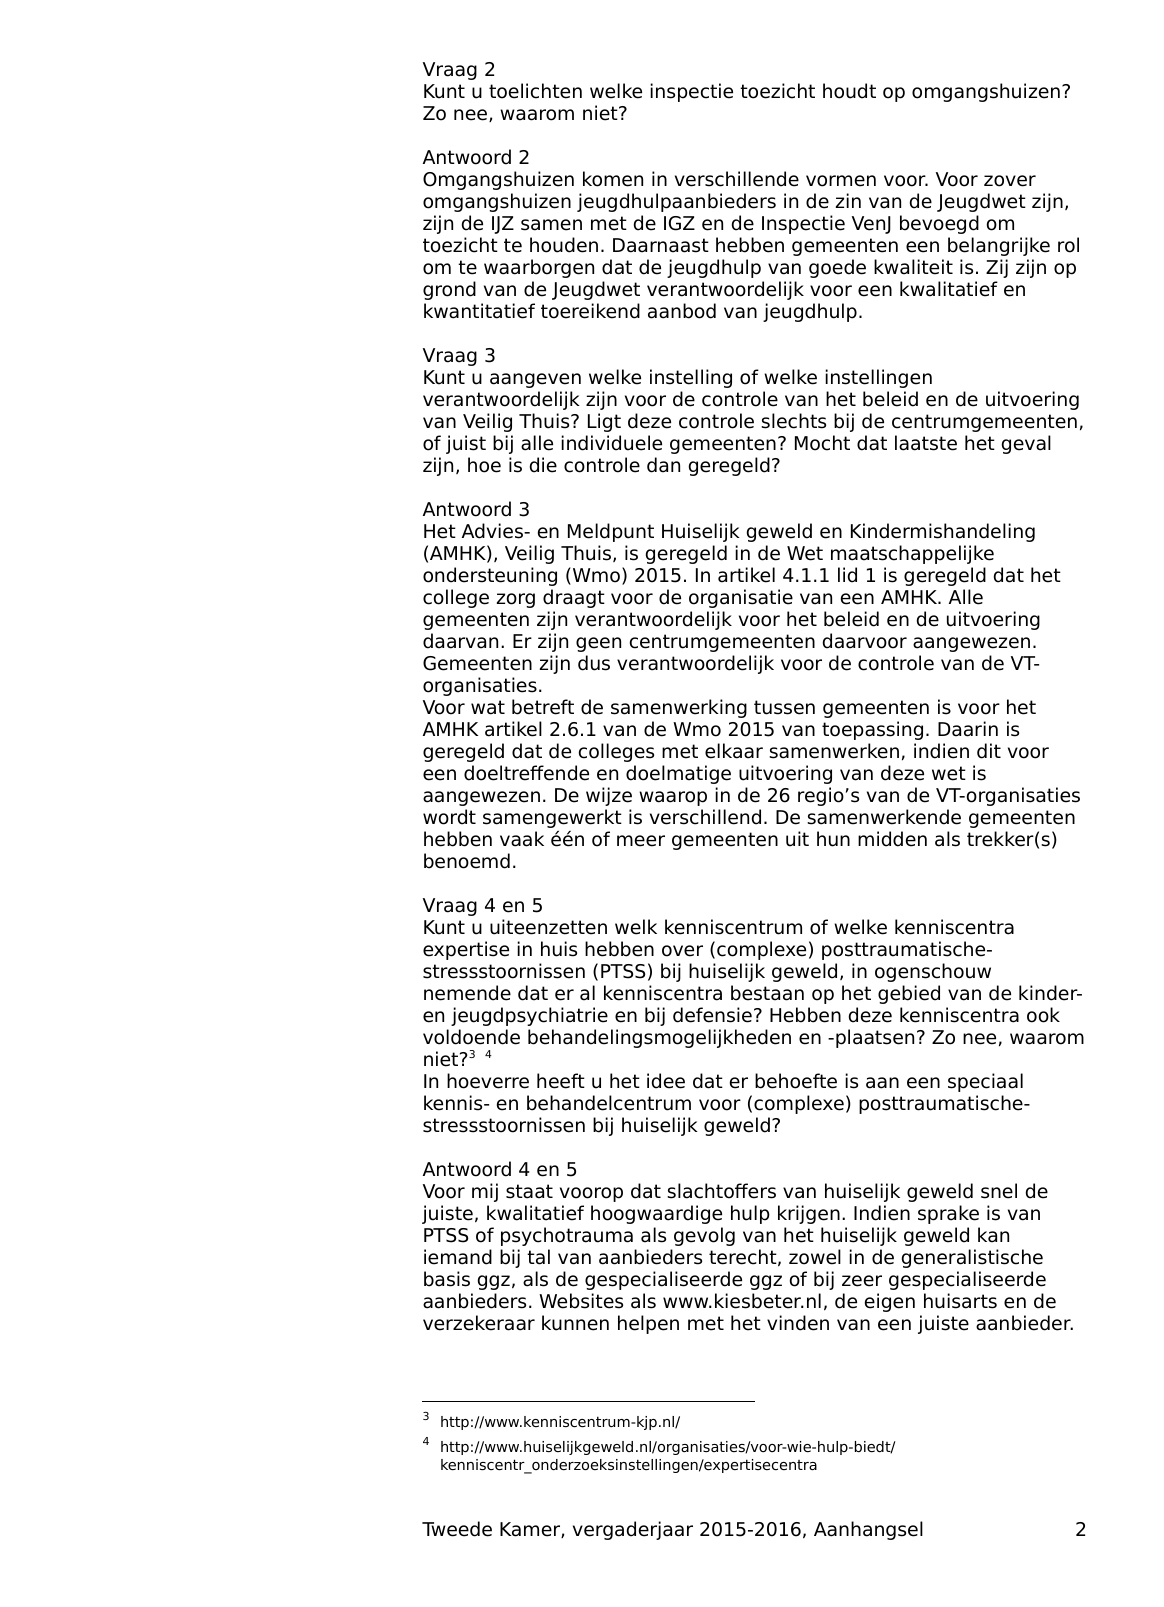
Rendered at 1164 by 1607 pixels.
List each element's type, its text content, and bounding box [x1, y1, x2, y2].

text Voor mij staat voorop dat slachtoffers van huiselijk geweld snel de juiste, kwalitatief hoogwaardige hulp krijgen. Indien sprake is van PTSS of psychotrauma als gevolg van het huiselijk geweld kan iemand bij tal van aanbieders terecht, zowel in de generalistische basis ggz, als de gespecialiseerde ggz of bij zeer gespecialiseerde aanbieders. Websites als www.kiesbeter.nl, de eigen huisarts en de verzekeraar kunnen helpen met het vinden van een juiste aanbieder. [422, 1181, 1087, 1335]
text Omgangshuizen komen in verschillende vormen voor. Voor zover omgangshuizen jeugdhulpaanbieders in de zin van de Jeugdwet zijn, zijn de IJZ samen met de IGZ en de Inspectie VenJ bevoegd om toezicht te houden. Daarnaast hebben gemeenten een belangrijke rol om te waarborgen dat de jeugdhulp van goede kwaliteit is. Zij zijn op grond van de Jeugdwet verantwoordelijk voor een kwalitatief en kwantitatief toereikend aanbod van jeugdhulp. [422, 169, 1087, 323]
text Vraag 4 en 5 [422, 895, 1087, 917]
text http://www.kenniscentrum-kjp.nl/ [422, 1410, 1087, 1432]
text Antwoord 4 en 5 [422, 1159, 1087, 1181]
text Kunt u aangeven welke instelling of welke instellingen verantwoordelijk zijn voor de controle van het beleid en de uitvoering van Veilig Thuis? Ligt deze controle slechts bij de centrumgemeenten, of juist bij alle individuele gemeenten? Mocht dat laatste het geval zijn, hoe is die controle dan geregeld? [422, 367, 1087, 477]
text Antwoord 3 [422, 499, 1087, 521]
text Kunt u toelichten welke inspectie toezicht houdt op omgangshuizen? Zo nee, waarom niet? [422, 81, 1087, 125]
text Vraag 2 [422, 59, 1087, 81]
text Het Advies- en Meldpunt Huiselijk geweld en Kindermishandeling (AMHK), Veilig Thuis, is geregeld in de Wet maatschappelijke ondersteuning (Wmo) 2015. In artikel 4.1.1 lid 1 is geregeld dat het college zorg draagt voor de organisatie van een AMHK. Alle gemeenten zijn verantwoordelijk voor het beleid en de uitvoering daarvan. Er zijn geen centrumgemeenten daarvoor aangewezen. Gemeenten zijn dus verantwoordelijk voor de controle van de VT-organisaties. [422, 521, 1087, 697]
text Voor wat betreft de samenwerking tussen gemeenten is voor het AMHK artikel 2.6.1 van de Wmo 2015 van toepassing. Daarin is geregeld dat de colleges met elkaar samenwerken, indien dit voor een doeltreffende en doelmatige uitvoering van deze wet is aangewezen. De wijze waarop in de 26 regio’s van de VT-organisaties wordt samengewerkt is verschillend. De samenwerkende gemeenten hebben vaak één of meer gemeenten uit hun midden als trekker(s) benoemd. [422, 697, 1087, 873]
text In hoeverre heeft u het idee dat er behoefte is aan een speciaal kennis- en behandelcentrum voor (complexe) posttraumatische-stressstoornissen bij huiselijk geweld? [422, 1071, 1087, 1137]
text Vraag 3 [422, 345, 1087, 367]
text Antwoord 2 [422, 147, 1087, 169]
text Kunt u uiteenzetten welk kenniscentrum of welke kenniscentra expertise in huis hebben over (complexe) posttraumatische-stressstoornissen (PTSS) bij huiselijk geweld, in ogenschouw nemende dat er al kenniscentra bestaan op het gebied van de kinder- en jeugdpsychiatrie en bij defensie? Hebben deze kenniscentra ook voldoende behandelingsmogelijkheden en -plaatsen? Zo nee, waarom niet? [422, 917, 1087, 1071]
text http://www.huiselijkgeweld.nl/organisaties/voor-wie-hulp-biedt/kenniscentr_onderzoeksinstellingen/expertisecentra [422, 1435, 1087, 1474]
